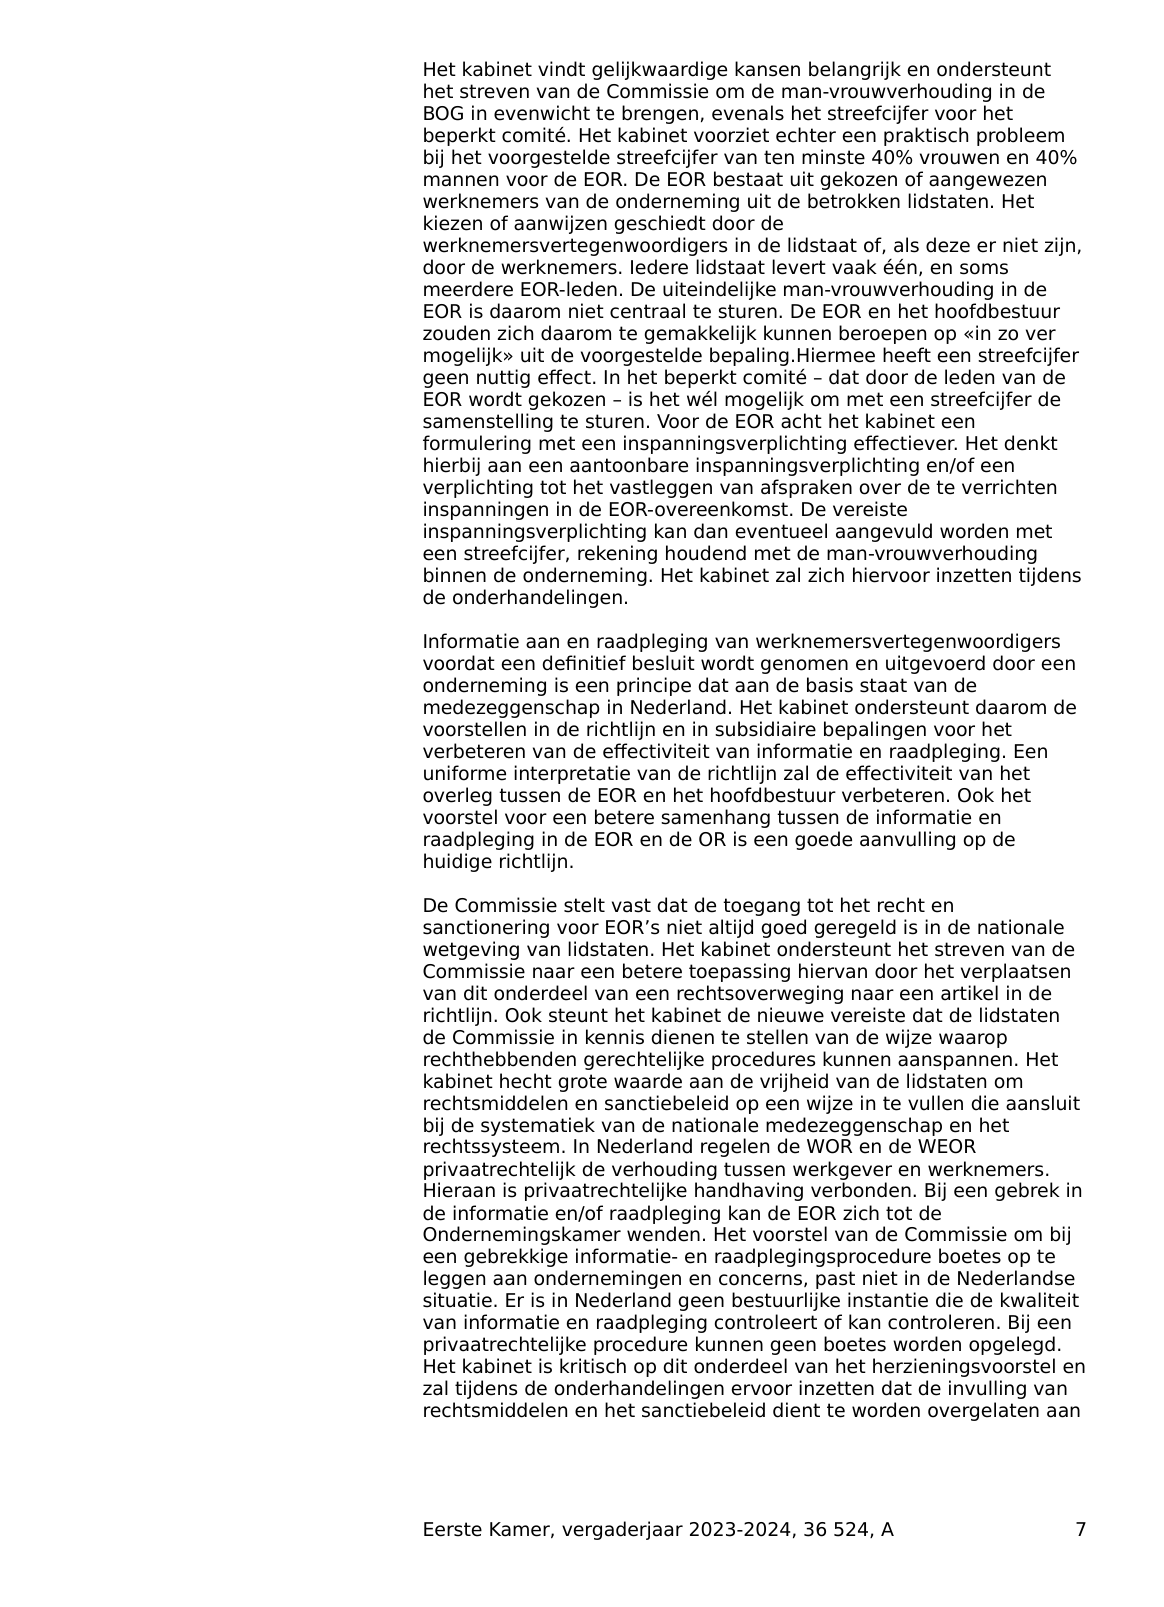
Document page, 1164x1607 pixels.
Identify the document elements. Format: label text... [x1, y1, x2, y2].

text De Commissie stelt vast dat de toegang tot het recht en sanctionering voor EOR’s niet altijd goed geregeld is in de nationale wetgeving van lidstaten. Het kabinet ondersteunt het streven van de Commissie naar een betere toepassing hiervan door het verplaatsen van dit onderdeel van een rechtsoverweging naar een artikel in de richtlijn. Ook steunt het kabinet de nieuwe vereiste dat de lidstaten de Commissie in kennis dienen te stellen van de wijze waarop rechthebbenden gerechtelijke procedures kunnen aanspannen. Het kabinet hecht grote waarde aan de vrijheid van de lidstaten om rechtsmiddelen en sanctiebeleid op een wijze in te vullen die aansluit bij de systematiek van de nationale medezeggenschap en het rechtssysteem. In Nederland regelen de WOR en de WEOR privaatrechtelijk de verhouding tussen werkgever en werknemers. Hieraan is privaatrechtelijke handhaving verbonden. Bij een gebrek in de informatie en/of raadpleging kan de EOR zich tot de Ondernemingskamer wenden. Het voorstel van de Commissie om bij een gebrekkige informatie- en raadplegingsprocedure boetes op te leggen aan ondernemingen en concerns, past niet in de Nederlandse situatie. Er is in Nederland geen bestuurlijke instantie die de kwaliteit van informatie en raadpleging controleert of kan controleren. Bij een privaatrechtelijke procedure kunnen geen boetes worden opgelegd. Het kabinet is kritisch op dit onderdeel van het herzieningsvoorstel en zal tijdens de onderhandelingen ervoor inzetten dat de invulling van rechtsmiddelen en het sanctiebeleid dient te worden overgelaten aan [422, 895, 1087, 1422]
text Informatie aan en raadpleging van werknemersvertegenwoordigers voordat een definitief besluit wordt genomen en uitgevoerd door een onderneming is een principe dat aan de basis staat van de medezeggenschap in Nederland. Het kabinet ondersteunt daarom de voorstellen in de richtlijn en in subsidiaire bepalingen voor het verbeteren van de effectiviteit van informatie en raadpleging. Een uniforme interpretatie van de richtlijn zal de effectiviteit van het overleg tussen de EOR en het hoofdbestuur verbeteren. Ook het voorstel voor een betere samenhang tussen de informatie en raadpleging in de EOR en de OR is een goede aanvulling op de huidige richtlijn. [422, 631, 1087, 872]
text Het kabinet vindt gelijkwaardige kansen belangrijk en ondersteunt het streven van de Commissie om de man-vrouwverhouding in de BOG in evenwicht te brengen, evenals het streefcijfer voor het beperkt comité. Het kabinet voorziet echter een praktisch probleem bij het voorgestelde streefcijfer van ten minste 40% vrouwen en 40% mannen voor de EOR. De EOR bestaat uit gekozen of aangewezen werknemers van de onderneming uit de betrokken lidstaten. Het kiezen of aanwijzen geschiedt door de werknemersvertegenwoordigers in de lidstaat of, als deze er niet zijn, door de werknemers. Iedere lidstaat levert vaak één, en soms meerdere EOR-leden. De uiteindelijke man-vrouwverhouding in de EOR is daarom niet centraal te sturen. De EOR en het hoofdbestuur zouden zich daarom te gemakkelijk kunnen beroepen op «in zo ver mogelijk» uit de voorgestelde bepaling.Hiermee heeft een streefcijfer geen nuttig effect. In het beperkt comité – dat door de leden van de EOR wordt gekozen – is het wél mogelijk om met een streefcijfer de samenstelling te sturen. Voor de EOR acht het kabinet een formulering met een inspanningsverplichting effectiever. Het denkt hierbij aan een aantoonbare inspanningsverplichting en/of een verplichting tot het vastleggen van afspraken over de te verrichten inspanningen in de EOR-overeenkomst. De vereiste inspanningsverplichting kan dan eventueel aangevuld worden met een streefcijfer, rekening houdend met de man-vrouwverhouding binnen de onderneming. Het kabinet zal zich hiervoor inzetten tijdens de onderhandelingen. [422, 59, 1087, 608]
